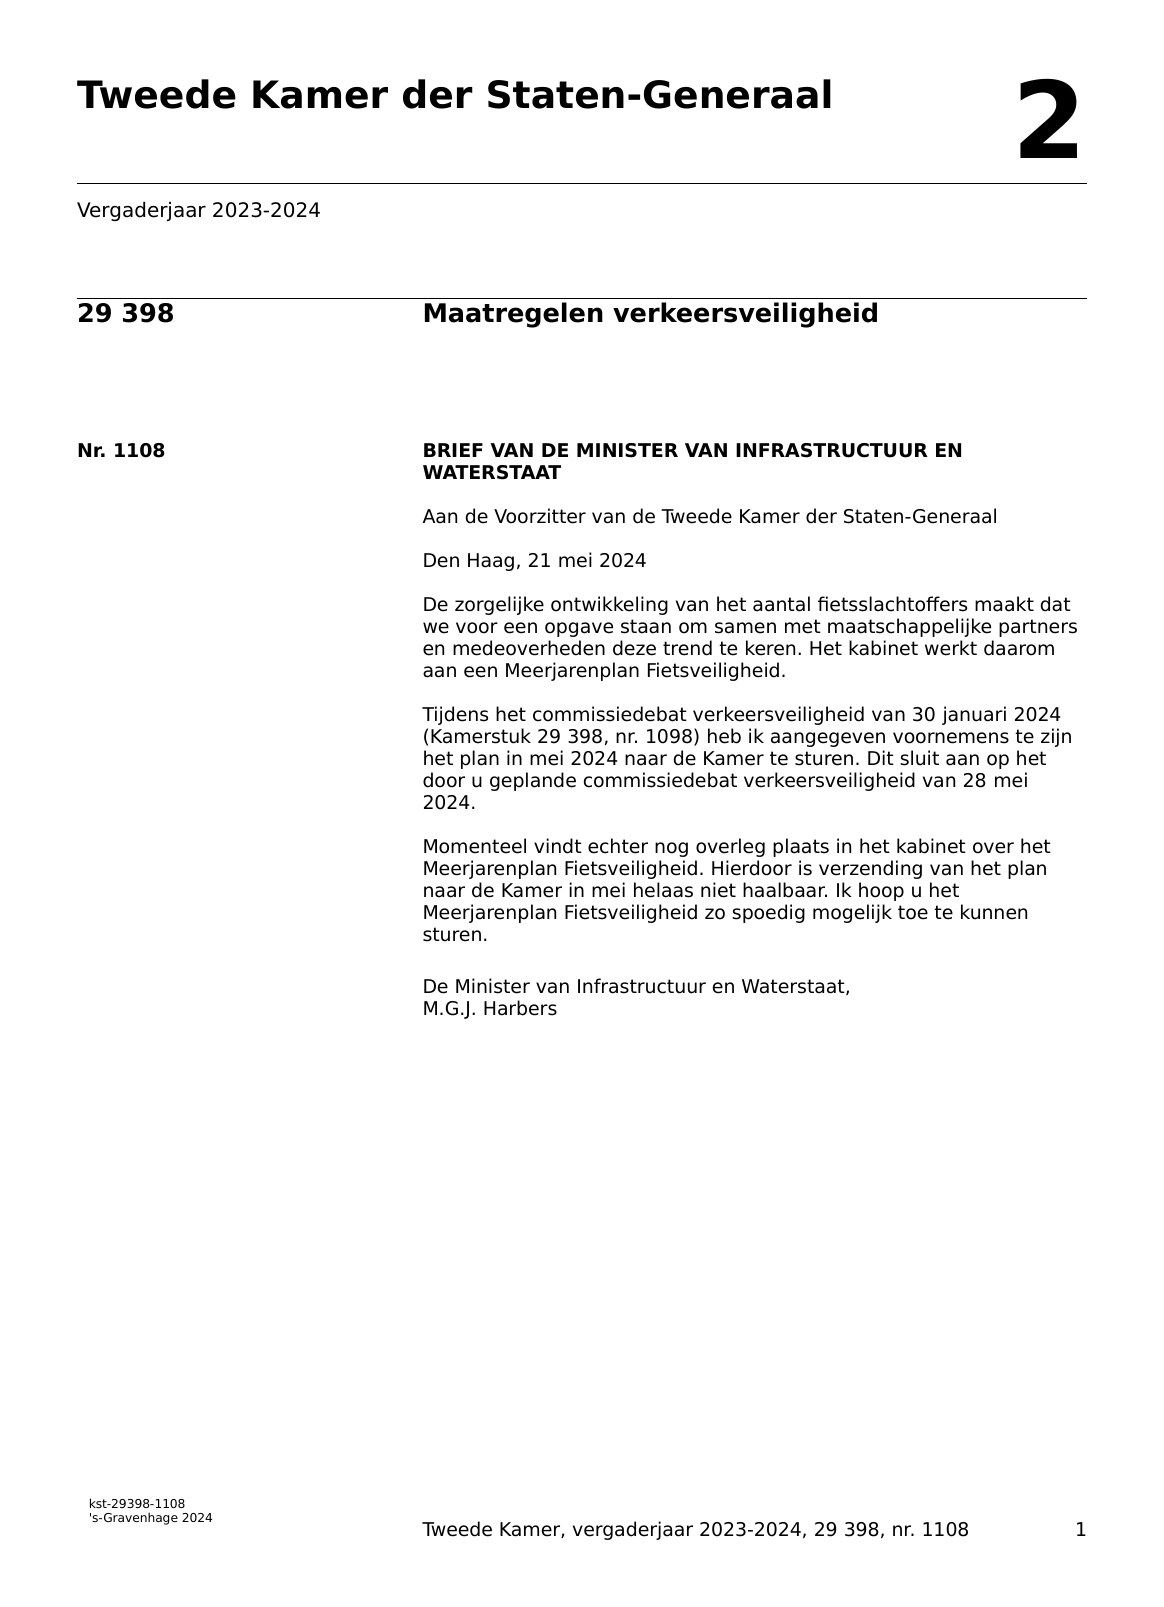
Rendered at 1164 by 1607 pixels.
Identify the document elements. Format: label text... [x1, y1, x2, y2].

text kst-29398-1108 [88, 1497, 323, 1511]
text Aan de Voorzitter van de Tweede Kamer der Staten-Generaal [422, 506, 1087, 528]
text Tijdens het commissiedebat verkeersveiligheid van 30 januari 2024 (Kamerstuk 29 398, nr. 1098) heb ik aangegeven voornemens te zijn het plan in mei 2024 naar de Kamer te sturen. Dit sluit aan op het door u geplande commissiedebat verkeersveiligheid van 28 mei 2024. [422, 704, 1087, 814]
table_header 2 [886, 59, 1087, 183]
text Momenteel vindt echter nog overleg plaats in het kabinet over het Meerjarenplan Fietsveiligheid. Hierdoor is verzending van het plan naar de Kamer in mei helaas niet haalbaar. Ik hoop u het Meerjarenplan Fietsveiligheid zo spoedig mogelijk toe te kunnen sturen. [422, 836, 1087, 946]
subtitle Nr. 1108 BRIEF VAN DE MINISTER VAN INFRASTRUCTUUR EN WATERSTAAT [77, 440, 1087, 484]
text 's-Gravenhage 2024 [88, 1511, 323, 1525]
text De Minister van Infrastructuur en Waterstaat, M.G.J. Harbers [422, 976, 1087, 1020]
subtitle 29 398 Maatregelen verkeersveiligheid [77, 299, 1087, 329]
text De zorgelijke ontwikkeling van het aantal fietsslachtoffers maakt dat we voor een opgave staan om samen met maatschappelijke partners en medeoverheden deze trend te keren. Het kabinet werkt daarom aan een Meerjarenplan Fietsveiligheid. [422, 594, 1087, 682]
text Den Haag, 21 mei 2024 [422, 550, 1087, 572]
table_header Tweede Kamer der Staten-Generaal [77, 59, 886, 183]
table_cell Vergaderjaar 2023-2024 [77, 184, 1087, 298]
